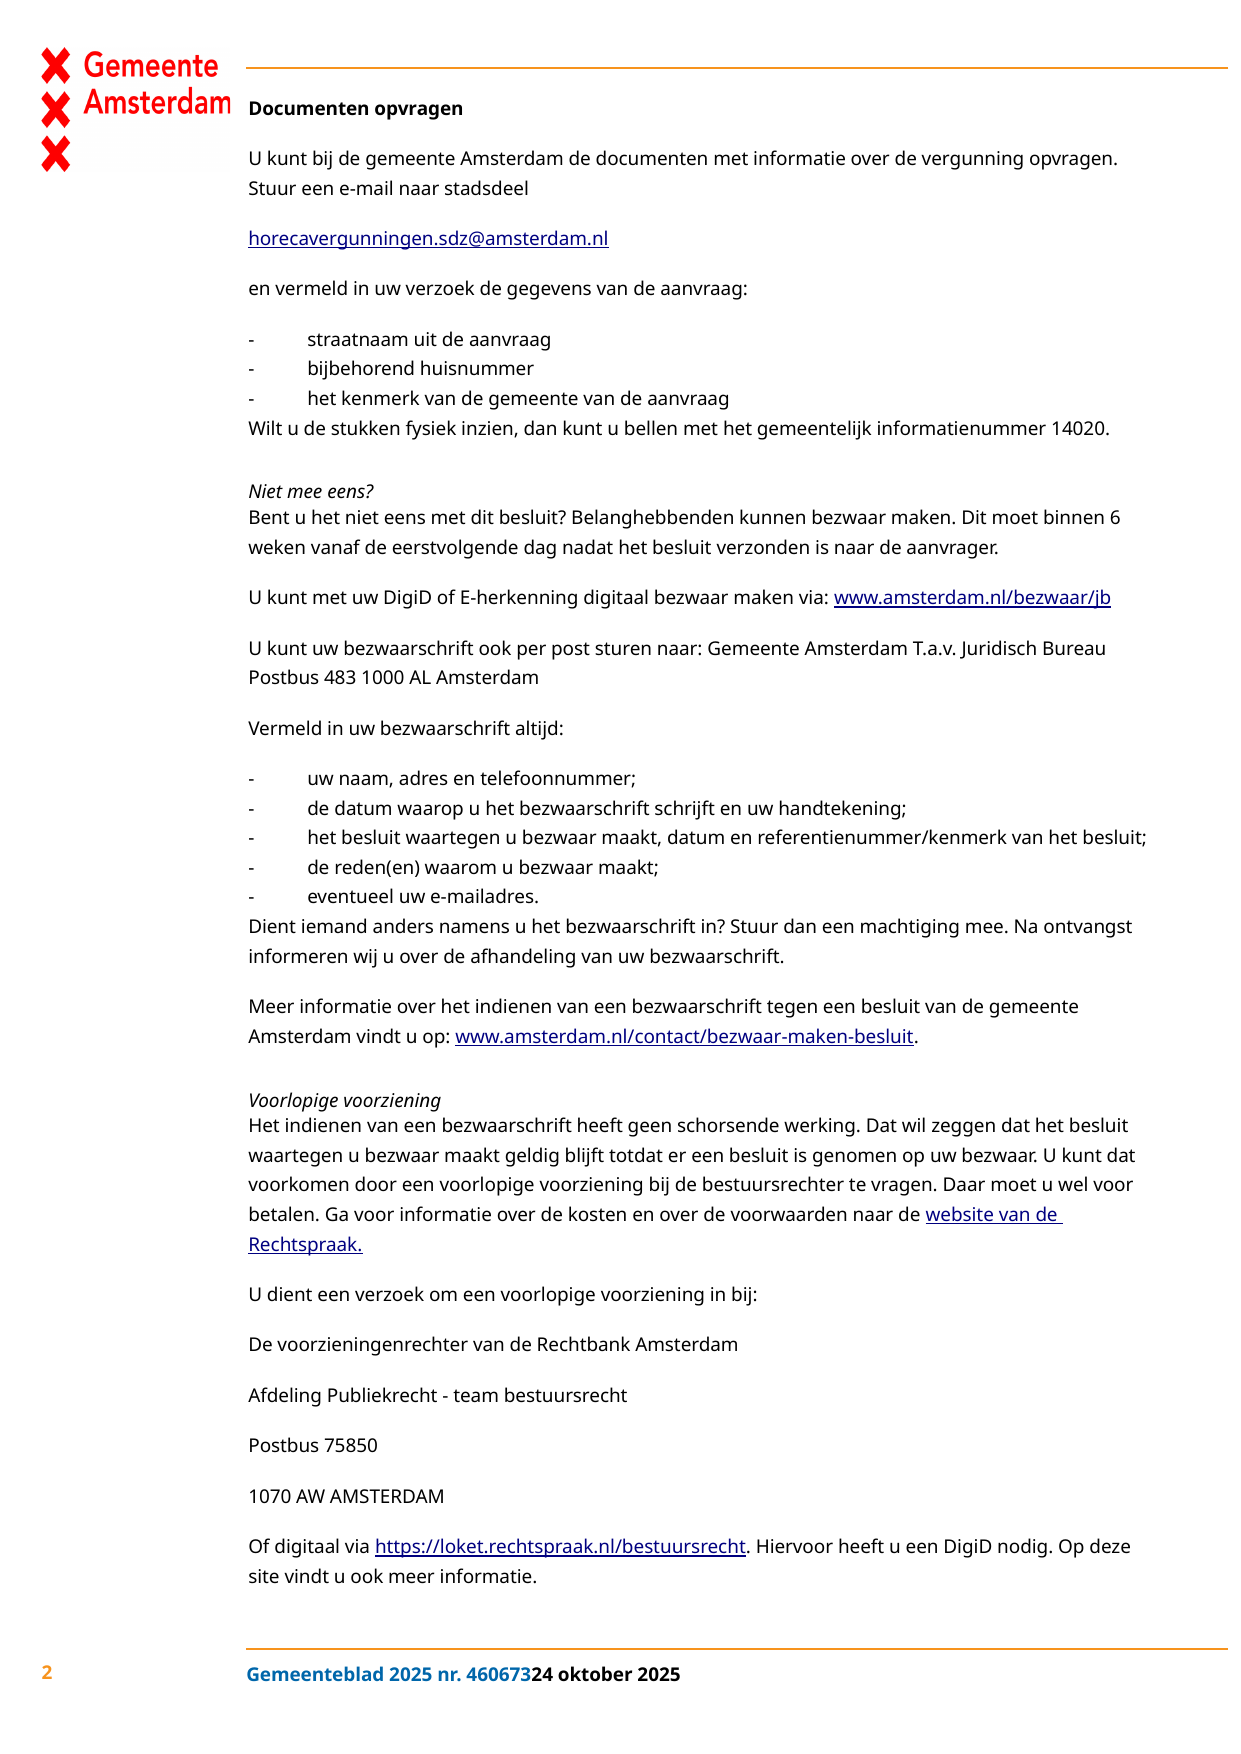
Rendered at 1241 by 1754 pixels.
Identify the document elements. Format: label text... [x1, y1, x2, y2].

text 1070 AW AMSTERDAM [248, 1483, 1152, 1509]
text U kunt met uw DigiD of E-herkenning digitaal bezwaar maken via: www.amsterdam.nl/bezwaar/jb [248, 584, 1152, 610]
text Wilt u de stukken fysiek inzien, dan kunt u bellen met het gemeentelijk informatienummer 14020. [248, 415, 1152, 441]
picture [41, 47, 231, 172]
text U kunt bij de gemeente Amsterdam de documenten met informatie over de vergunning opvragen. Stuur een e-mail naar stadsdeel [248, 145, 1152, 201]
text U dient een verzoek om een voorlopige voorziening in bij: [248, 1281, 1152, 1307]
list eventueel uw e-mailadres. [248, 884, 1152, 909]
text Bent u het niet eens met dit besluit? Belanghebbenden kunnen bezwaar maken. Dit moet binnen 6 weken vanaf de eerstvolgende dag nadat het besluit verzonden is naar de aanvrager. [248, 504, 1152, 560]
list het kenmerk van de gemeente van de aanvraag [248, 385, 1152, 411]
text Vermeld in uw bezwaarschrift altijd: [248, 715, 1152, 741]
list de datum waarop u het bezwaarschrift schrijft en uw handtekening; [248, 795, 1152, 821]
text Voorlopige voorziening [248, 1087, 1152, 1112]
text en vermeld in uw verzoek de gegevens van de aanvraag: [248, 276, 1152, 301]
text Afdeling Publiekrecht - team bestuursrecht [248, 1382, 1152, 1408]
text Het indienen van een bezwaarschrift heeft geen schorsende werking. Dat wil zeggen dat het besluit waartegen u bezwaar maakt geldig blijft totdat er een besluit is genomen op uw bezwaar. U kunt dat voorkomen door een voorlopige voorziening bij de bestuursrechter te vragen. Daar moet u wel voor betalen. Ga voor informatie over de kosten en over de voorwaarden naar de website van de Rechtspraak. [248, 1112, 1152, 1257]
text Documenten opvragen [248, 95, 1152, 121]
text Postbus 75850 [248, 1432, 1152, 1458]
list uw naam, adres en telefoonnummer; [248, 765, 1152, 791]
text De voorzieningenrechter van de Rechtbank Amsterdam [248, 1332, 1152, 1357]
text Niet mee eens? [248, 479, 1152, 504]
list de reden(en) waarom u bezwaar maakt; [248, 854, 1152, 880]
text Of digitaal via https://loket.rechtspraak.nl/bestuursrecht. Hiervoor heeft u een DigiD nodig. Op deze site vindt u ook meer informatie. [248, 1533, 1152, 1589]
list bijbehorend huisnummer [248, 356, 1152, 381]
list straatnaam uit de aanvraag [248, 326, 1152, 352]
text horecavergunningen.sdz@amsterdam.nl [248, 225, 1152, 251]
text Dient iemand anders namens u het bezwaarschrift in? Stuur dan een machtiging mee. Na ontvangst informeren wij u over de afhandeling van uw bezwaarschrift. [248, 913, 1152, 968]
text U kunt uw bezwaarschrift ook per post sturen naar: Gemeente Amsterdam T.a.v. Juridisch Bureau Postbus 483 1000 AL Amsterdam [248, 635, 1152, 690]
list het besluit waartegen u bezwaar maakt, datum en referentienummer/kenmerk van het besluit; [248, 824, 1152, 850]
text Meer informatie over het indienen van een bezwaarschrift tegen een besluit van de gemeente Amsterdam vindt u op: www.amsterdam.nl/contact/bezwaar-maken-besluit. [248, 993, 1152, 1048]
